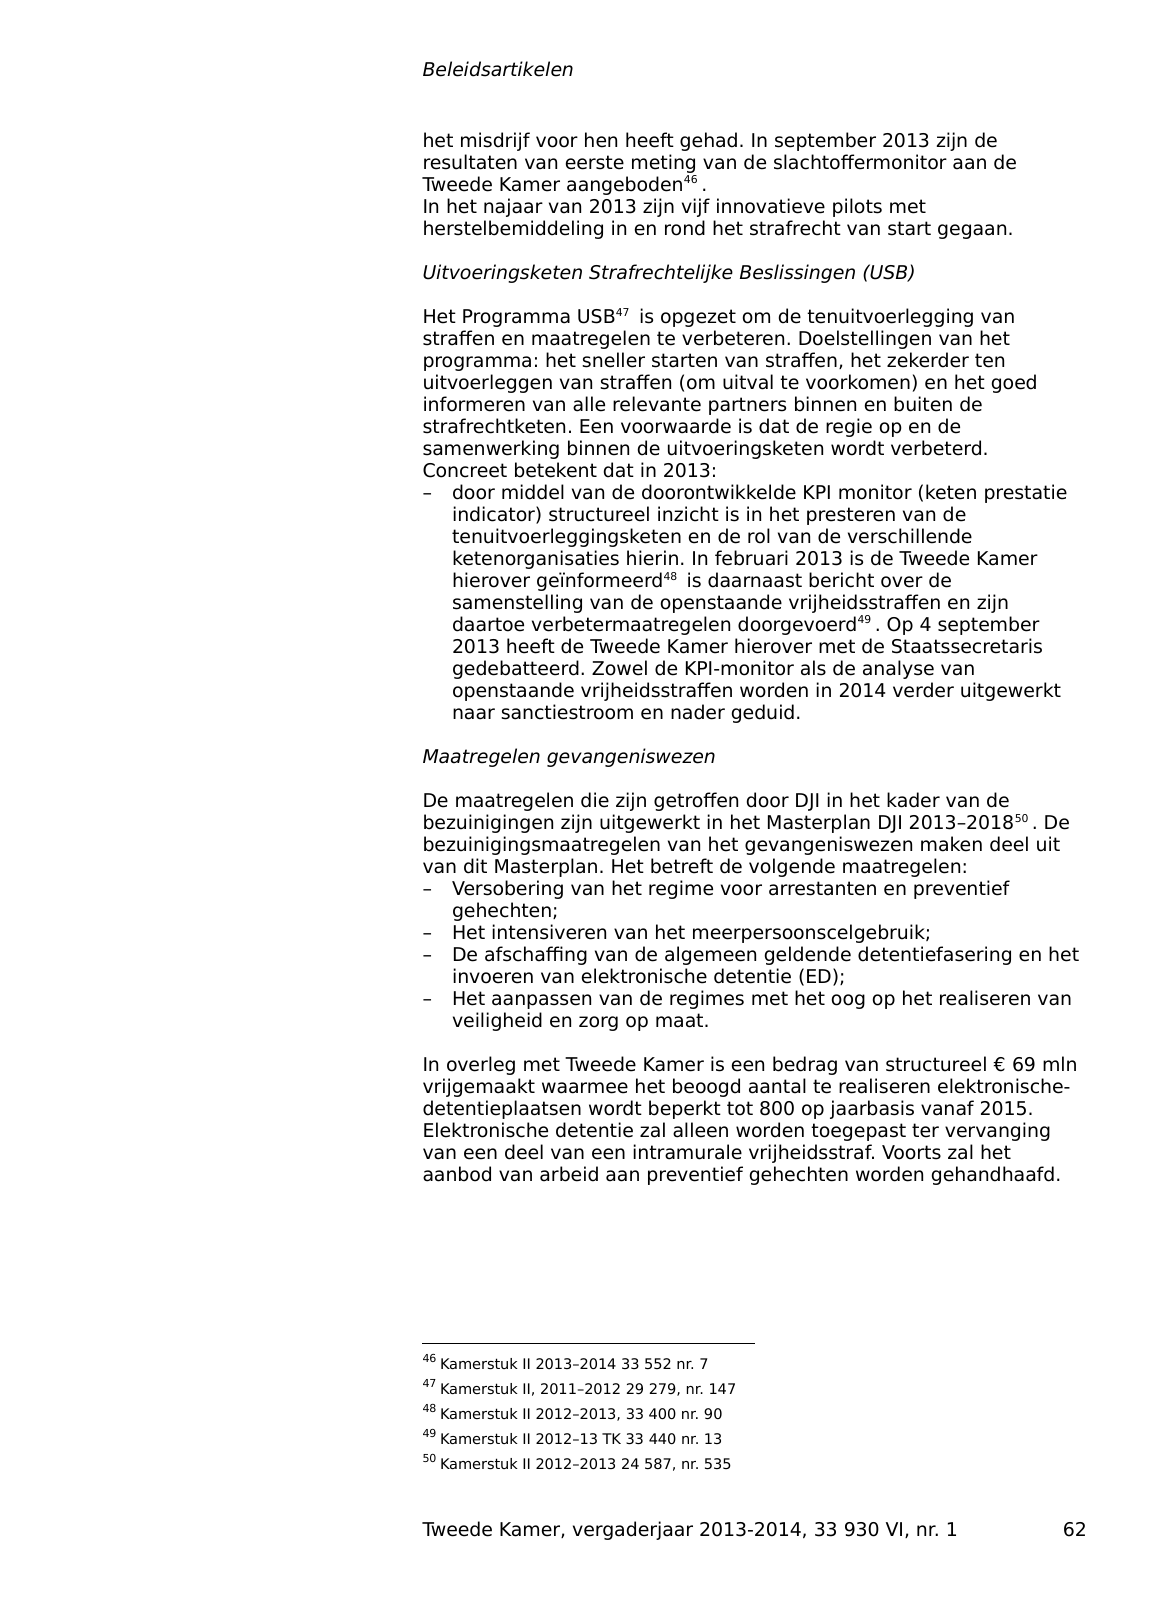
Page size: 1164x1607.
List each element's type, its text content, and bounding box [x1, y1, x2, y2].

text – Het intensiveren van het meerpersoonscelgebruik; [422, 922, 1087, 944]
text – Het aanpassen van de regimes met het oog op het realiseren van veiligheid en zorg op maat. [422, 988, 1087, 1032]
text Kamerstuk II 2013–2014 33 552 nr. 7 [422, 1352, 1087, 1374]
text – De afschaffing van de algemeen geldende detentiefasering en het invoeren van elektronische detentie (ED); [422, 944, 1087, 988]
subtitle Maatregelen gevangeniswezen [422, 746, 1087, 768]
text Kamerstuk II 2012–13 TK 33 440 nr. 13 [422, 1427, 1087, 1449]
text In het najaar van 2013 zijn vijf innovatieve pilots met herstelbemiddeling in en rond het strafrecht van start gegaan. [422, 196, 1087, 240]
text Kamerstuk II, 2011–2012 29 279, nr. 147 [422, 1377, 1087, 1399]
subtitle Uitvoeringsketen Strafrechtelijke Beslissingen (USB) [422, 262, 1087, 284]
text – Versobering van het regime voor arrestanten en preventief gehechten; [422, 878, 1087, 922]
text De maatregelen die zijn getroffen door DJI in het kader van de bezuinigingen zijn uitgewerkt in het Masterplan DJI 2013–2018. De bezuinigingsmaatregelen van het gevangeniswezen maken deel uit van dit Masterplan. Het betreft de volgende maatregelen: [422, 790, 1087, 878]
text Kamerstuk II 2012–2013, 33 400 nr. 90 [422, 1402, 1087, 1424]
text het misdrijf voor hen heeft gehad. In september 2013 zijn de resultaten van eerste meting van de slachtoffermonitor aan de Tweede Kamer aangeboden. [422, 130, 1087, 196]
text Concreet betekent dat in 2013: [422, 460, 1087, 482]
text In overleg met Tweede Kamer is een bedrag van structureel € 69 mln vrijgemaakt waarmee het beoogd aantal te realiseren elektronische-detentieplaatsen wordt beperkt tot 800 op jaarbasis vanaf 2015. Elektronische detentie zal alleen worden toegepast ter vervanging van een deel van een intramurale vrijheidsstraf. Voorts zal het aanbod van arbeid aan preventief gehechten worden gehandhaafd. [422, 1054, 1087, 1186]
text Het Programma USB is opgezet om de tenuitvoerlegging van straffen en maatregelen te verbeteren. Doelstellingen van het programma: het sneller starten van straffen, het zekerder ten uitvoerleggen van straffen (om uitval te voorkomen) en het goed informeren van alle relevante partners binnen en buiten de strafrechtketen. Een voorwaarde is dat de regie op en de samenwerking binnen de uitvoeringsketen wordt verbeterd. [422, 306, 1087, 460]
text Kamerstuk II 2012–2013 24 587, nr. 535 [422, 1452, 1087, 1474]
text – door middel van de doorontwikkelde KPI monitor (keten prestatie indicator) structureel inzicht is in het presteren van de tenuitvoerleggingsketen en de rol van de verschillende ketenorganisaties hierin. In februari 2013 is de Tweede Kamer hierover geïnformeerd is daarnaast bericht over de samenstelling van de openstaande vrijheidsstraffen en zijn daartoe verbetermaatregelen doorgevoerd. Op 4 september 2013 heeft de Tweede Kamer hierover met de Staatssecretaris gedebatteerd. Zowel de KPI-monitor als de analyse van openstaande vrijheidsstraffen worden in 2014 verder uitgewerkt naar sanctiestroom en nader geduid. [422, 482, 1087, 724]
